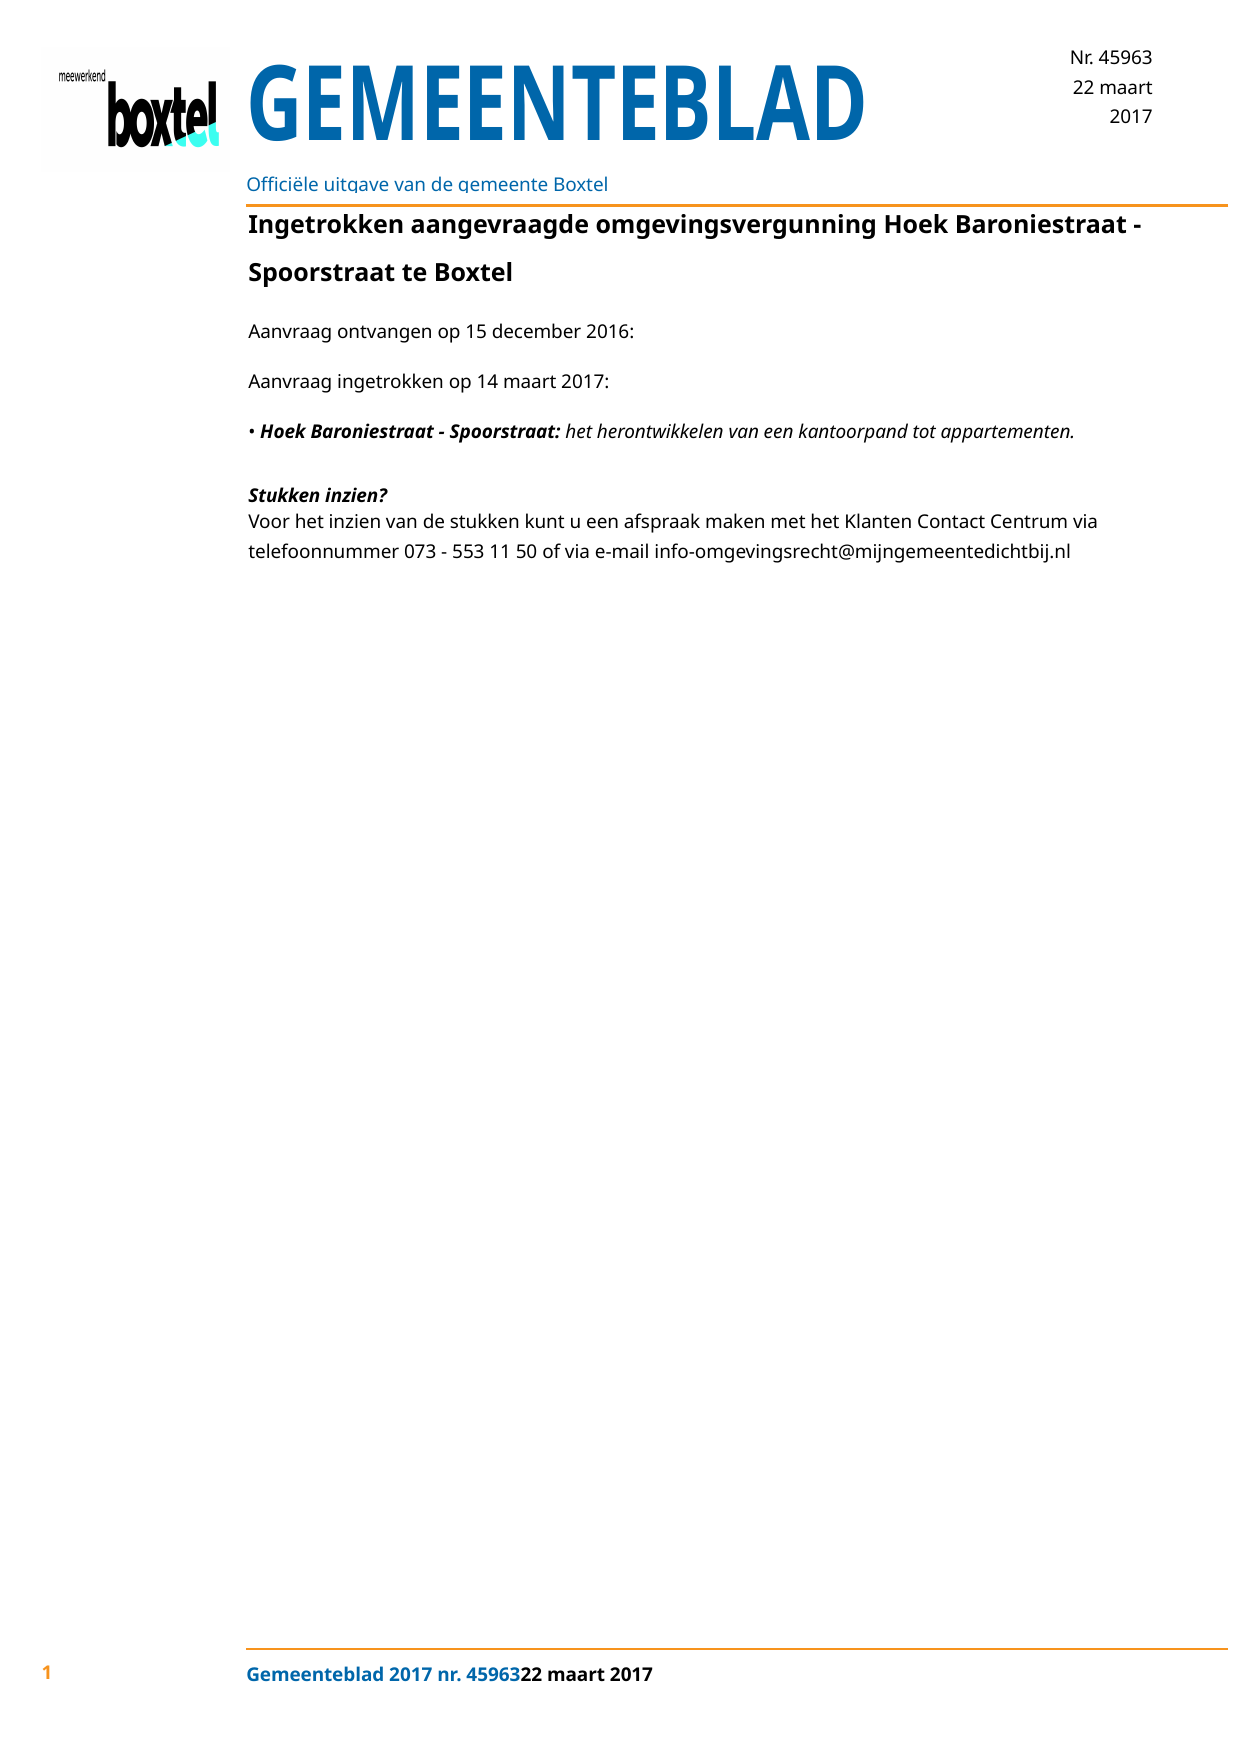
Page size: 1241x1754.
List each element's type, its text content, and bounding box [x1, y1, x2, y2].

picture [41, 47, 231, 172]
text Stukken inzien? [248, 483, 1152, 508]
text Aanvraag ontvangen op 15 december 2016: [248, 318, 1152, 344]
text • Hoek Baroniestraat - Spoorstraat: het herontwikkelen van een kantoorpand tot appartementen. [248, 419, 1152, 444]
text Aanvraag ingetrokken op 14 maart 2017: [248, 368, 1152, 394]
text Voor het inzien van de stukken kunt u een afspraak maken met het Klanten Contact Centrum via telefoonnummer 073 - 553 11 50 of via e-mail info-omgevingsrecht@mijngemeentedichtbij.nl [248, 508, 1152, 564]
text Ingetrokken aangevraagde omgevingsvergunning Hoek Baroniestraat - Spoorstraat te Boxtel [248, 207, 1152, 288]
